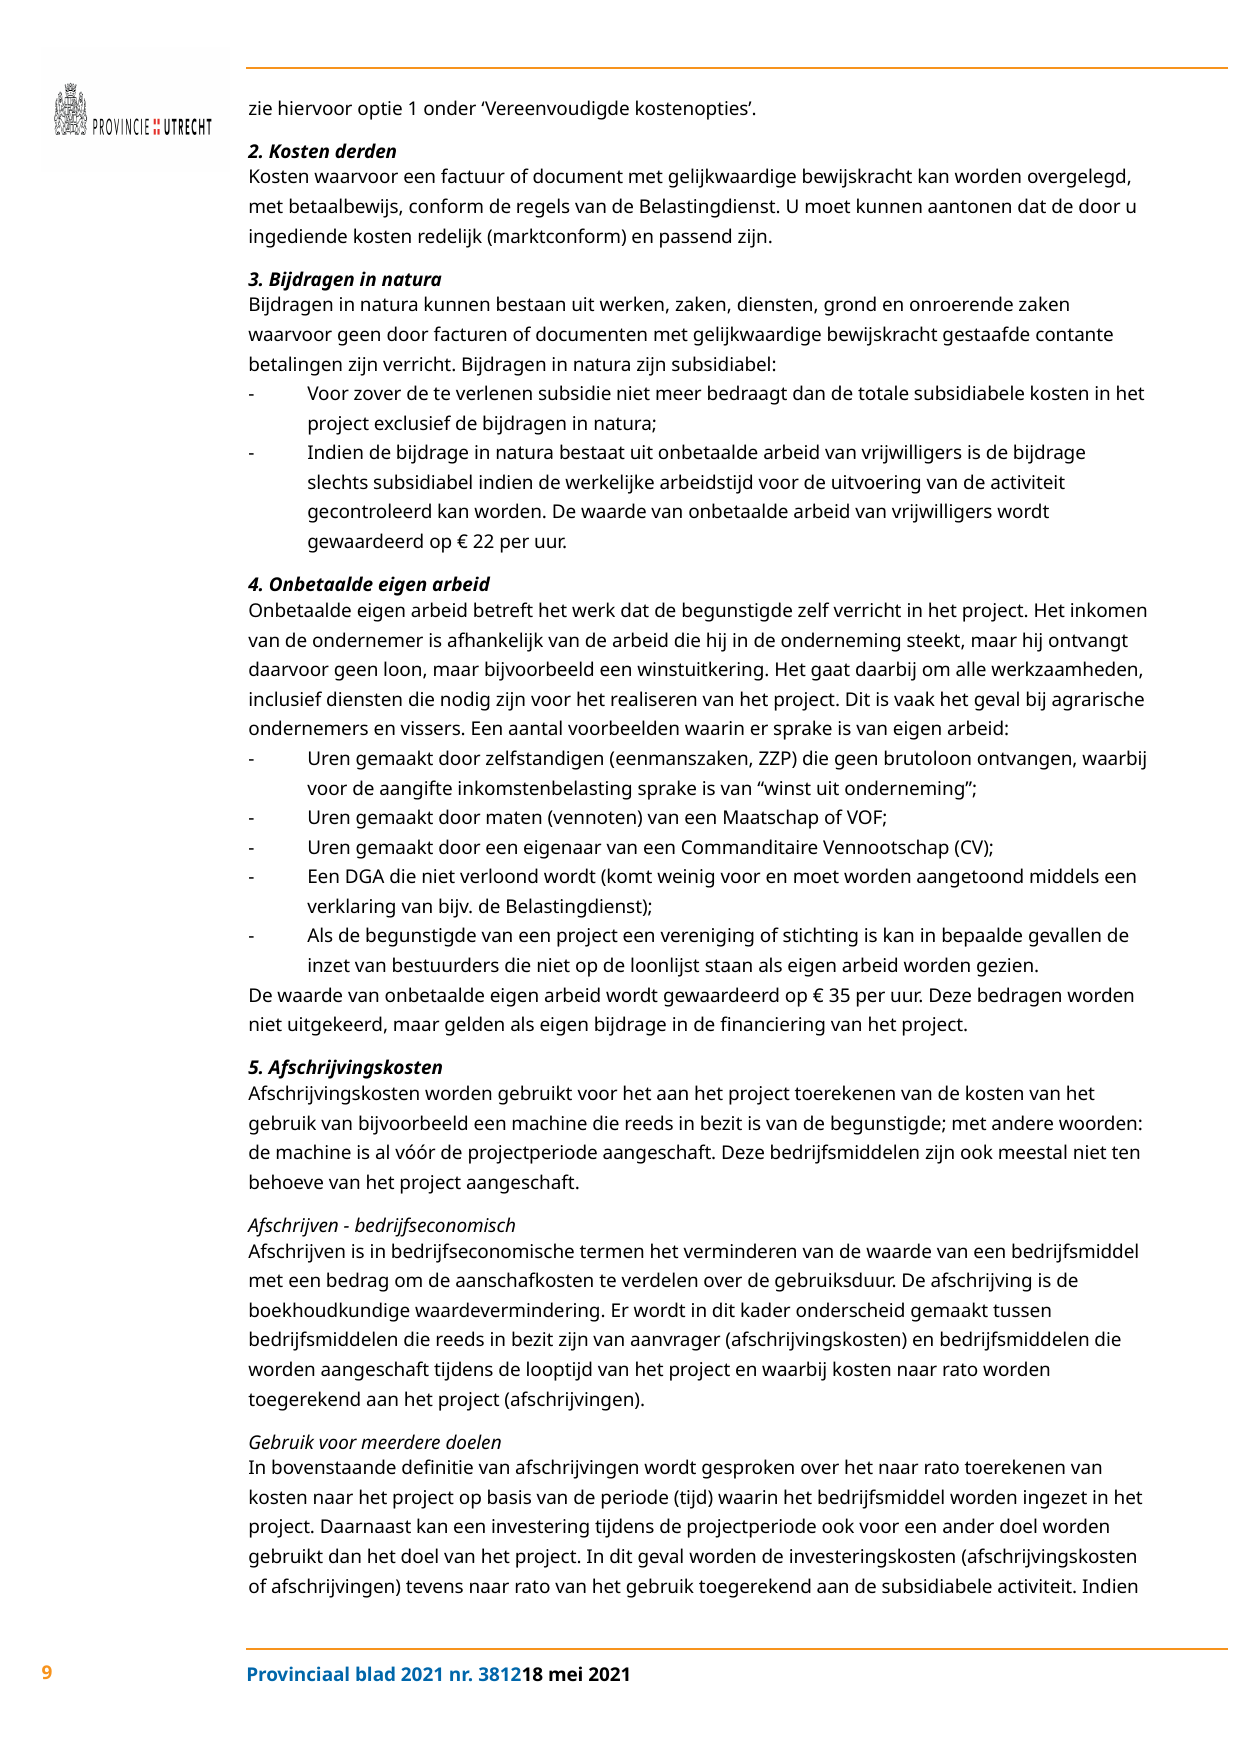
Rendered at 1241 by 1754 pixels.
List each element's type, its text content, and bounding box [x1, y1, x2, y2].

text zie hiervoor optie 1 onder ‘Vereenvoudigde kostenopties’. [248, 95, 1152, 121]
list Een DGA die niet verloond wordt (komt weinig voor en moet worden aangetoond middels een verklaring van bijv. de Belastingdienst); [248, 863, 1152, 919]
text Onbetaalde eigen arbeid betreft het werk dat de begunstigde zelf verricht in het project. Het inkomen van de ondernemer is afhankelijk van de arbeid die hij in de onderneming steekt, maar hij ontvangt daarvoor geen loon, maar bijvoorbeeld een winstuitkering. Het gaat daarbij om alle werkzaamheden, inclusief diensten die nodig zijn voor het realiseren van het project. Dit is vaak het geval bij agrarische ondernemers en vissers. Een aantal voorbeelden waarin er sprake is van eigen arbeid: [248, 597, 1152, 741]
text Gebruik voor meerdere doelen [248, 1429, 1152, 1454]
text 4. Onbetaalde eigen arbeid [248, 571, 1152, 597]
text 5. Afschrijvingskosten [248, 1054, 1152, 1080]
list Uren gemaakt door een eigenaar van een Commanditaire Vennootschap (CV); [248, 834, 1152, 859]
list Als de begunstigde van een project een vereniging of stichting is kan in bepaalde gevallen de inzet van bestuurders die niet op de loonlijst staan als eigen arbeid worden gezien. [248, 923, 1152, 978]
picture [41, 47, 231, 172]
list Uren gemaakt door maten (vennoten) van een Maatschap of VOF; [248, 804, 1152, 830]
list Voor zover de te verlenen subsidie niet meer bedraagt dan de totale subsidiabele kosten in het project exclusief de bijdragen in natura; [248, 380, 1152, 436]
text Kosten waarvoor een factuur of document met gelijkwaardige bewijskracht kan worden overgelegd, met betaalbewijs, conform de regels van de Belastingdienst. U moet kunnen aantonen dat de door u ingediende kosten redelijk (marktconform) en passend zijn. [248, 164, 1152, 248]
text In bovenstaande definitie van afschrijvingen wordt gesproken over het naar rato toerekenen van kosten naar het project op basis van de periode (tijd) waarin het bedrijfsmiddel worden ingezet in het project. Daarnaast kan een investering tijdens de projectperiode ook voor een ander doel worden gebruikt dan het doel van het project. In dit geval worden de investeringskosten (afschrijvingskosten of afschrijvingen) tevens naar rato van het gebruik toegerekend aan de subsidiabele activiteit. Indien [248, 1454, 1152, 1599]
text 3. Bijdragen in natura [248, 266, 1152, 292]
list Uren gemaakt door zelfstandigen (eenmanszaken, ZZP) die geen brutoloon ontvangen, waarbij voor de aangifte inkomstenbelasting sprake is van “winst uit onderneming”; [248, 745, 1152, 800]
text Bijdragen in natura kunnen bestaan uit werken, zaken, diensten, grond en onroerende zaken waarvoor geen door facturen of documenten met gelijkwaardige bewijskracht gestaafde contante betalingen zijn verricht. Bijdragen in natura zijn subsidiabel: [248, 292, 1152, 377]
text De waarde van onbetaalde eigen arbeid wordt gewaardeerd op € 35 per uur. Deze bedragen worden niet uitgekeerd, maar gelden als eigen bijdrage in de financiering van het project. [248, 982, 1152, 1037]
text Afschrijven is in bedrijfseconomische termen het verminderen van de waarde van een bedrijfsmiddel met een bedrag om de aanschafkosten te verdelen over de gebruiksduur. De afschrijving is de boekhoudkundige waardevermindering. Er wordt in dit kader onderscheid gemaakt tussen bedrijfsmiddelen die reeds in bezit zijn van aanvrager (afschrijvingskosten) en bedrijfsmiddelen die worden aangeschaft tijdens de looptijd van het project en waarbij kosten naar rato worden toegerekend aan het project (afschrijvingen). [248, 1238, 1152, 1411]
list Indien de bijdrage in natura bestaat uit onbetaalde arbeid van vrijwilligers is de bijdrage slechts subsidiabel indien de werkelijke arbeidstijd voor de uitvoering van de activiteit gecontroleerd kan worden. De waarde van onbetaalde arbeid van vrijwilligers wordt gewaardeerd op € 22 per uur. [248, 439, 1152, 554]
text Afschrijvingskosten worden gebruikt voor het aan het project toerekenen van de kosten van het gebruik van bijvoorbeeld een machine die reeds in bezit is van de begunstigde; met andere woorden: de machine is al vóór de projectperiode aangeschaft. Deze bedrijfsmiddelen zijn ook meestal niet ten behoeve van het project aangeschaft. [248, 1080, 1152, 1195]
text Afschrijven - bedrijfseconomisch [248, 1212, 1152, 1238]
text 2. Kosten derden [248, 138, 1152, 164]
